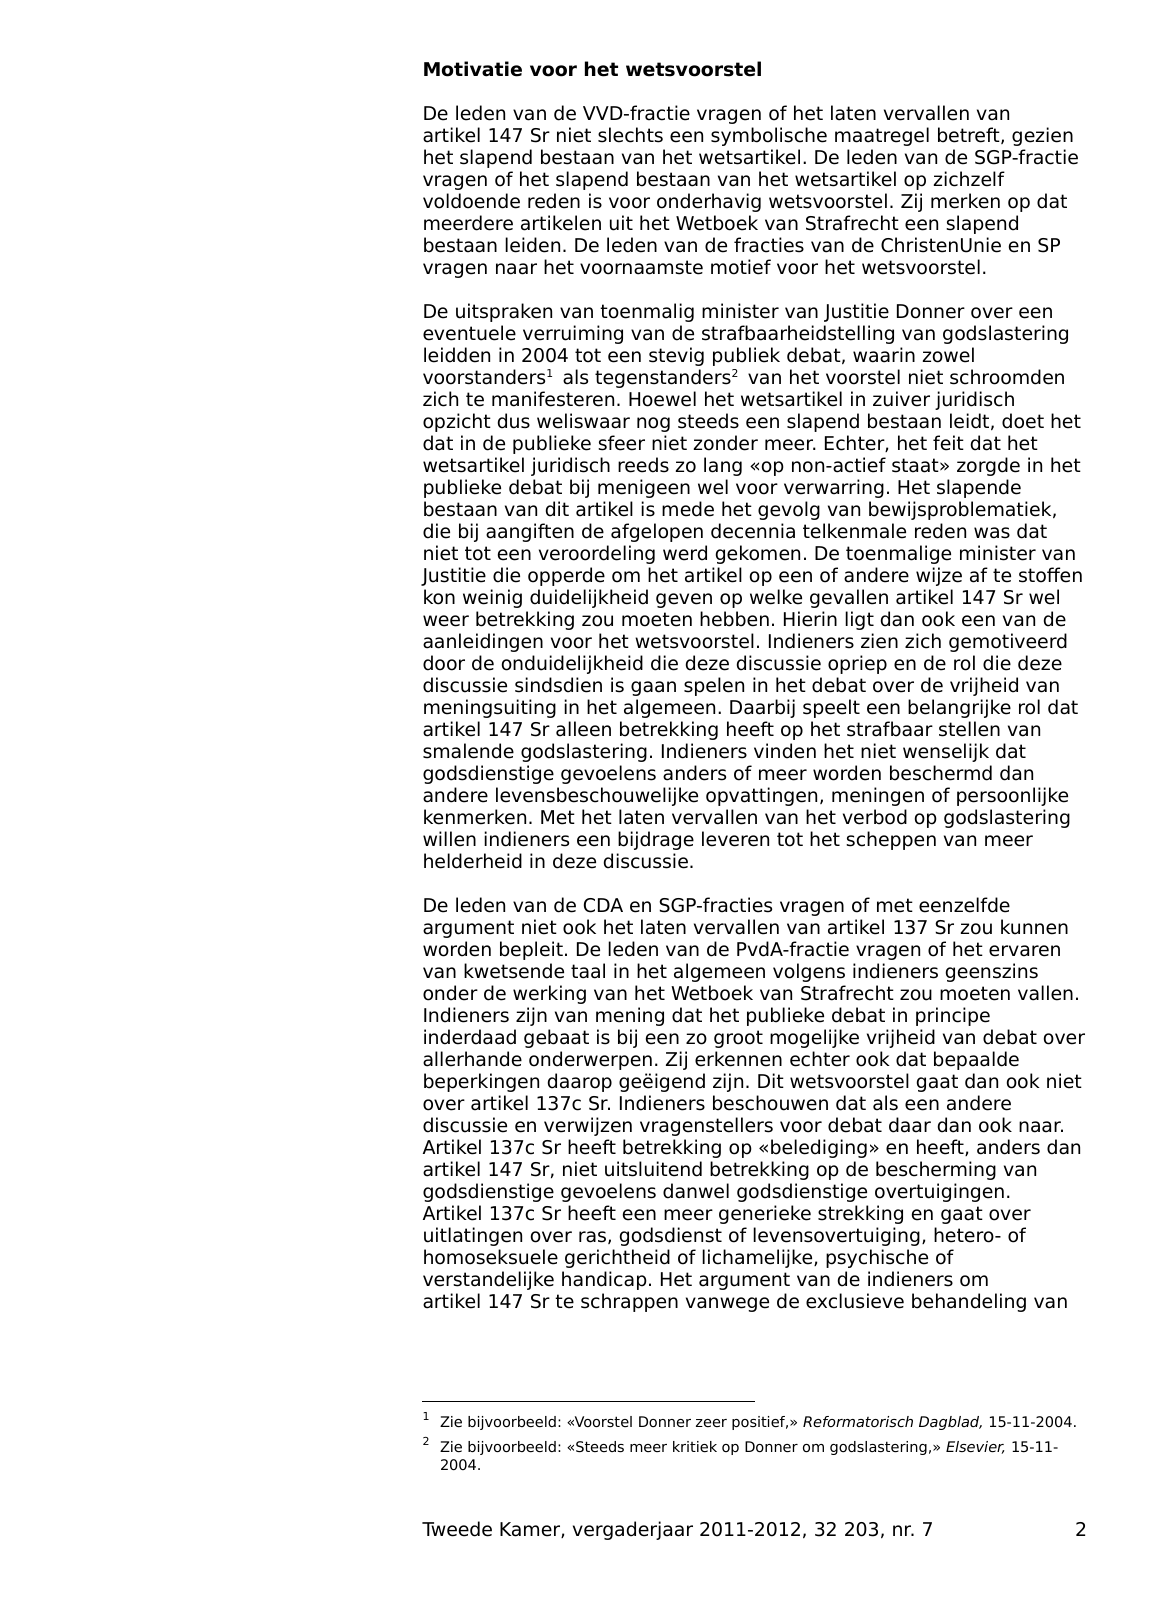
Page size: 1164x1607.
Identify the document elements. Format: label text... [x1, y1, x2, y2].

text De leden van de VVD-fractie vragen of het laten vervallen van artikel 147 Sr niet slechts een symbolische maatregel betreft, gezien het slapend bestaan van het wetsartikel. De leden van de SGP-fractie vragen of het slapend bestaan van het wetsartikel op zichzelf voldoende reden is voor onderhavig wetsvoorstel. Zij merken op dat meerdere artikelen uit het Wetboek van Strafrecht een slapend bestaan leiden. De leden van de fracties van de ChristenUnie en SP vragen naar het voornaamste motief voor het wetsvoorstel. [422, 103, 1087, 279]
text De leden van de CDA en SGP-fracties vragen of met eenzelfde argument niet ook het laten vervallen van artikel 137 Sr zou kunnen worden bepleit. De leden van de PvdA-fractie vragen of het ervaren van kwetsende taal in het algemeen volgens indieners geenszins onder de werking van het Wetboek van Strafrecht zou moeten vallen. Indieners zijn van mening dat het publieke debat in principe inderdaad gebaat is bij een zo groot mogelijke vrijheid van debat over allerhande onderwerpen. Zij erkennen echter ook dat bepaalde beperkingen daarop geëigend zijn. Dit wetsvoorstel gaat dan ook niet over artikel 137c Sr. Indieners beschouwen dat als een andere discussie en verwijzen vragenstellers voor debat daar dan ook naar. Artikel 137c Sr heeft betrekking op «belediging» en heeft, anders dan artikel 147 Sr, niet uitsluitend betrekking op de bescherming van godsdienstige gevoelens danwel godsdienstige overtuigingen. Artikel 137c Sr heeft een meer generieke strekking en gaat over uitlatingen over ras, godsdienst of levensovertuiging, hetero- of homoseksuele gerichtheid of lichamelijke, psychische of verstandelijke handicap. Het argument van de indieners om artikel 147 Sr te schrappen vanwege de exclusieve behandeling van [422, 895, 1087, 1312]
subtitle Motivatie voor het wetsvoorstel [422, 59, 1087, 81]
text Zie bijvoorbeeld: «Steeds meer kritiek op Donner om godslastering,» Elsevier, 15-11-2004. [422, 1435, 1087, 1474]
text Zie bijvoorbeeld: «Voorstel Donner zeer positief,» Reformatorisch Dagblad, 15-11-2004. [422, 1410, 1087, 1432]
text De uitspraken van toenmalig minister van Justitie Donner over een eventuele verruiming van de strafbaarheidstelling van godslastering leidden in 2004 tot een stevig publiek debat, waarin zowel voorstanders als tegenstanders van het voorstel niet schroomden zich te manifesteren. Hoewel het wetsartikel in zuiver juridisch opzicht dus weliswaar nog steeds een slapend bestaan leidt, doet het dat in de publieke sfeer niet zonder meer. Echter, het feit dat het wetsartikel juridisch reeds zo lang «op non-actief staat» zorgde in het publieke debat bij menigeen wel voor verwarring. Het slapende bestaan van dit artikel is mede het gevolg van bewijsproblematiek, die bij aangiften de afgelopen decennia telkenmale reden was dat niet tot een veroordeling werd gekomen. De toenmalige minister van Justitie die opperde om het artikel op een of andere wijze af te stoffen kon weinig duidelijkheid geven op welke gevallen artikel 147 Sr wel weer betrekking zou moeten hebben. Hierin ligt dan ook een van de aanleidingen voor het wetsvoorstel. Indieners zien zich gemotiveerd door de onduidelijkheid die deze discussie opriep en de rol die deze discussie sindsdien is gaan spelen in het debat over de vrijheid van meningsuiting in het algemeen. Daarbij speelt een belangrijke rol dat artikel 147 Sr alleen betrekking heeft op het strafbaar stellen van smalende godslastering. Indieners vinden het niet wenselijk dat godsdienstige gevoelens anders of meer worden beschermd dan andere levensbeschouwelijke opvattingen, meningen of persoonlijke kenmerken. Met het laten vervallen van het verbod op godslastering willen indieners een bijdrage leveren tot het scheppen van meer helderheid in deze discussie. [422, 301, 1087, 873]
